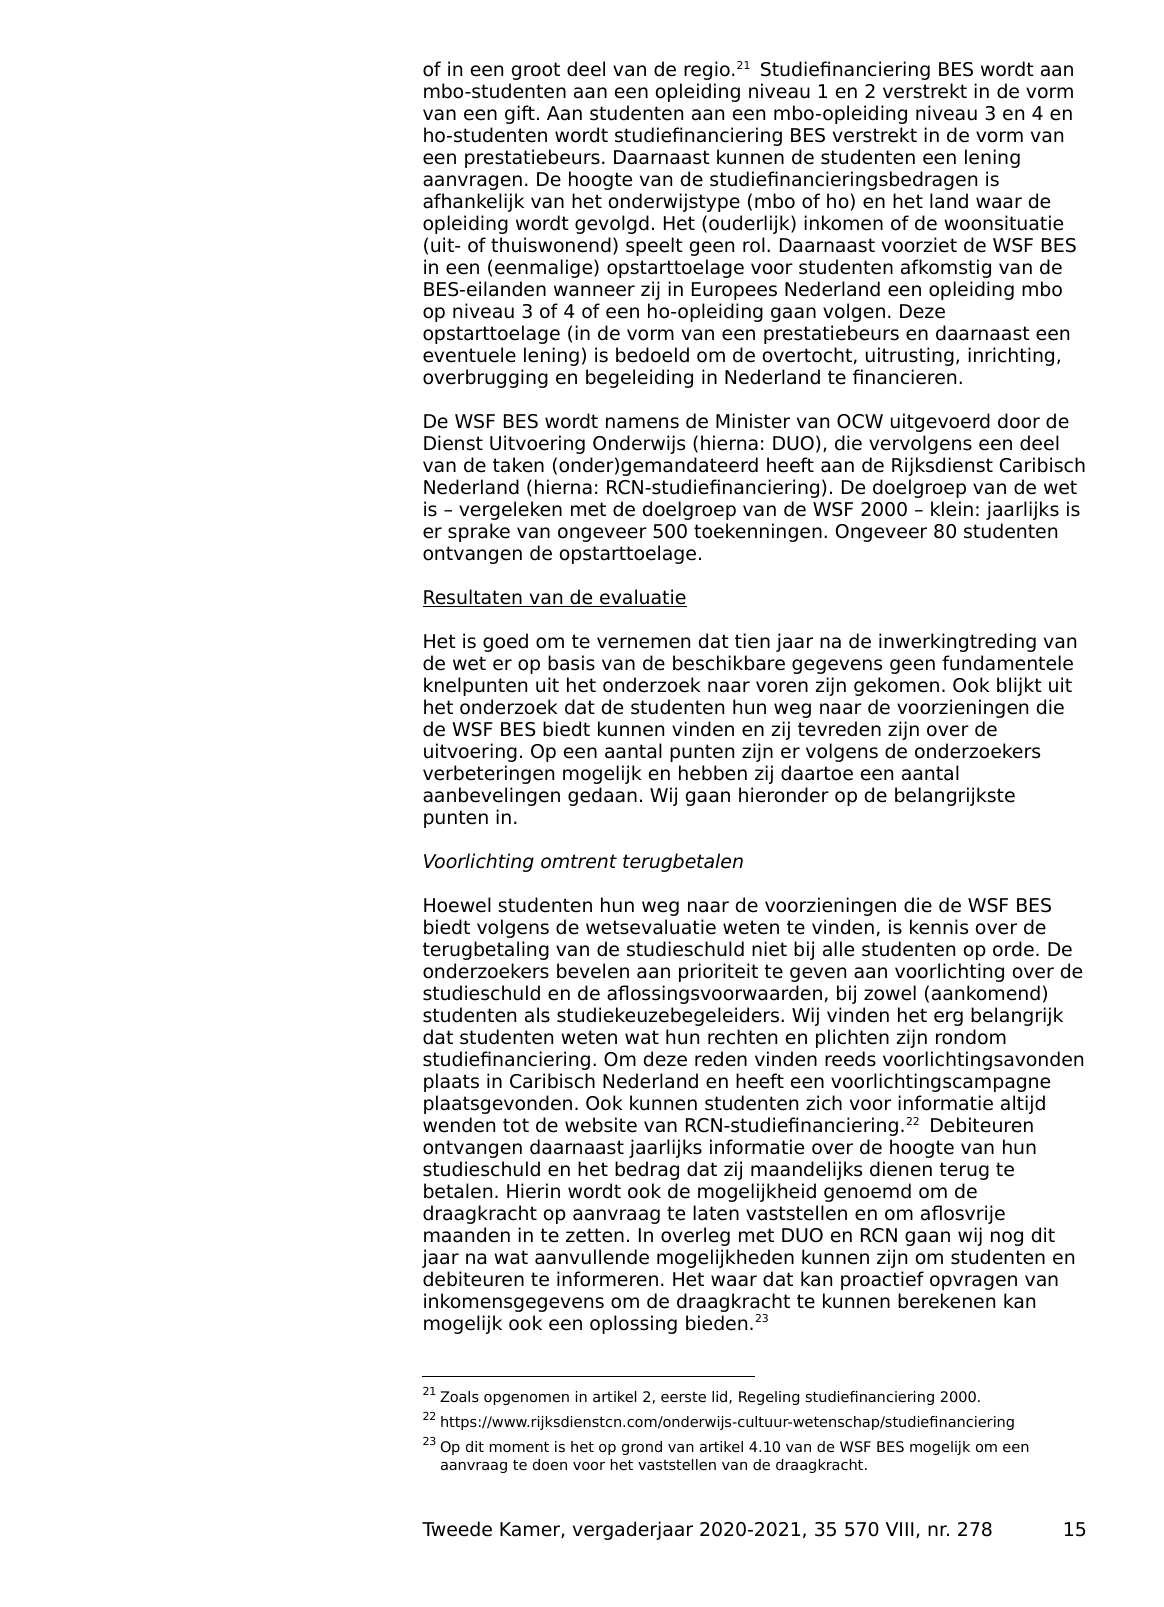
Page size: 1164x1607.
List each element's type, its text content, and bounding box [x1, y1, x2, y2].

text De WSF BES wordt namens de Minister van OCW uitgevoerd door de Dienst Uitvoering Onderwijs (hierna: DUO), die vervolgens een deel van de taken (onder)gemandateerd heeft aan de Rijksdienst Caribisch Nederland (hierna: RCN-studiefinanciering). De doelgroep van de wet is – vergeleken met de doelgroep van de WSF 2000 – klein: jaarlijks is er sprake van ongeveer 500 toekenningen. Ongeveer 80 studenten ontvangen de opstarttoelage. [422, 411, 1087, 565]
text https://www.rijksdienstcn.com/onderwijs-cultuur-wetenschap/studiefinanciering [422, 1410, 1087, 1432]
subtitle Voorlichting omtrent terugbetalen [422, 851, 1087, 873]
text Het is goed om te vernemen dat tien jaar na de inwerkingtreding van de wet er op basis van de beschikbare gegevens geen fundamentele knelpunten uit het onderzoek naar voren zijn gekomen. Ook blijkt uit het onderzoek dat de studenten hun weg naar de voorzieningen die de WSF BES biedt kunnen vinden en zij tevreden zijn over de uitvoering. Op een aantal punten zijn er volgens de onderzoekers verbeteringen mogelijk en hebben zij daartoe een aantal aanbevelingen gedaan. Wij gaan hieronder op de belangrijkste punten in. [422, 631, 1087, 829]
text Hoewel studenten hun weg naar de voorzieningen die de WSF BES biedt volgens de wetsevaluatie weten te vinden, is kennis over de terugbetaling van de studieschuld niet bij alle studenten op orde. De onderzoekers bevelen aan prioriteit te geven aan voorlichting over de studieschuld en de aflossingsvoorwaarden, bij zowel (aankomend) studenten als studiekeuzebegeleiders. Wij vinden het erg belangrijk dat studenten weten wat hun rechten en plichten zijn rondom studiefinanciering. Om deze reden vinden reeds voorlichtingsavonden plaats in Caribisch Nederland en heeft een voorlichtingscampagne plaatsgevonden. Ook kunnen studenten zich voor informatie altijd wenden tot de website van RCN-studiefinanciering. Debiteuren ontvangen daarnaast jaarlijks informatie over de hoogte van hun studieschuld en het bedrag dat zij maandelijks dienen terug te betalen. Hierin wordt ook de mogelijkheid genoemd om de draagkracht op aanvraag te laten vaststellen en om aflosvrije maanden in te zetten. In overleg met DUO en RCN gaan wij nog dit jaar na wat aanvullende mogelijkheden kunnen zijn om studenten en debiteuren te informeren. Het waar dat kan proactief opvragen van inkomensgegevens om de draagkracht te kunnen berekenen kan mogelijk ook een oplossing bieden. [422, 895, 1087, 1335]
text of in een groot deel van de regio. Studiefinanciering BES wordt aan mbo-studenten aan een opleiding niveau 1 en 2 verstrekt in de vorm van een gift. Aan studenten aan een mbo-opleiding niveau 3 en 4 en ho-studenten wordt studiefinanciering BES verstrekt in de vorm van een prestatiebeurs. Daarnaast kunnen de studenten een lening aanvragen. De hoogte van de studiefinancieringsbedragen is afhankelijk van het onderwijstype (mbo of ho) en het land waar de opleiding wordt gevolgd. Het (ouderlijk) inkomen of de woonsituatie (uit- of thuiswonend) speelt geen rol. Daarnaast voorziet de WSF BES in een (eenmalige) opstarttoelage voor studenten afkomstig van de BES-eilanden wanneer zij in Europees Nederland een opleiding mbo op niveau 3 of 4 of een ho-opleiding gaan volgen. Deze opstarttoelage (in de vorm van een prestatiebeurs en daarnaast een eventuele lening) is bedoeld om de overtocht, uitrusting, inrichting, overbrugging en begeleiding in Nederland te financieren. [422, 59, 1087, 389]
text Op dit moment is het op grond van artikel 4.10 van de WSF BES mogelijk om een aanvraag te doen voor het vaststellen van de draagkracht. [422, 1435, 1087, 1474]
text Zoals opgenomen in artikel 2, eerste lid, Regeling studiefinanciering 2000. [422, 1385, 1087, 1407]
subtitle Resultaten van de evaluatie [422, 587, 1087, 609]
